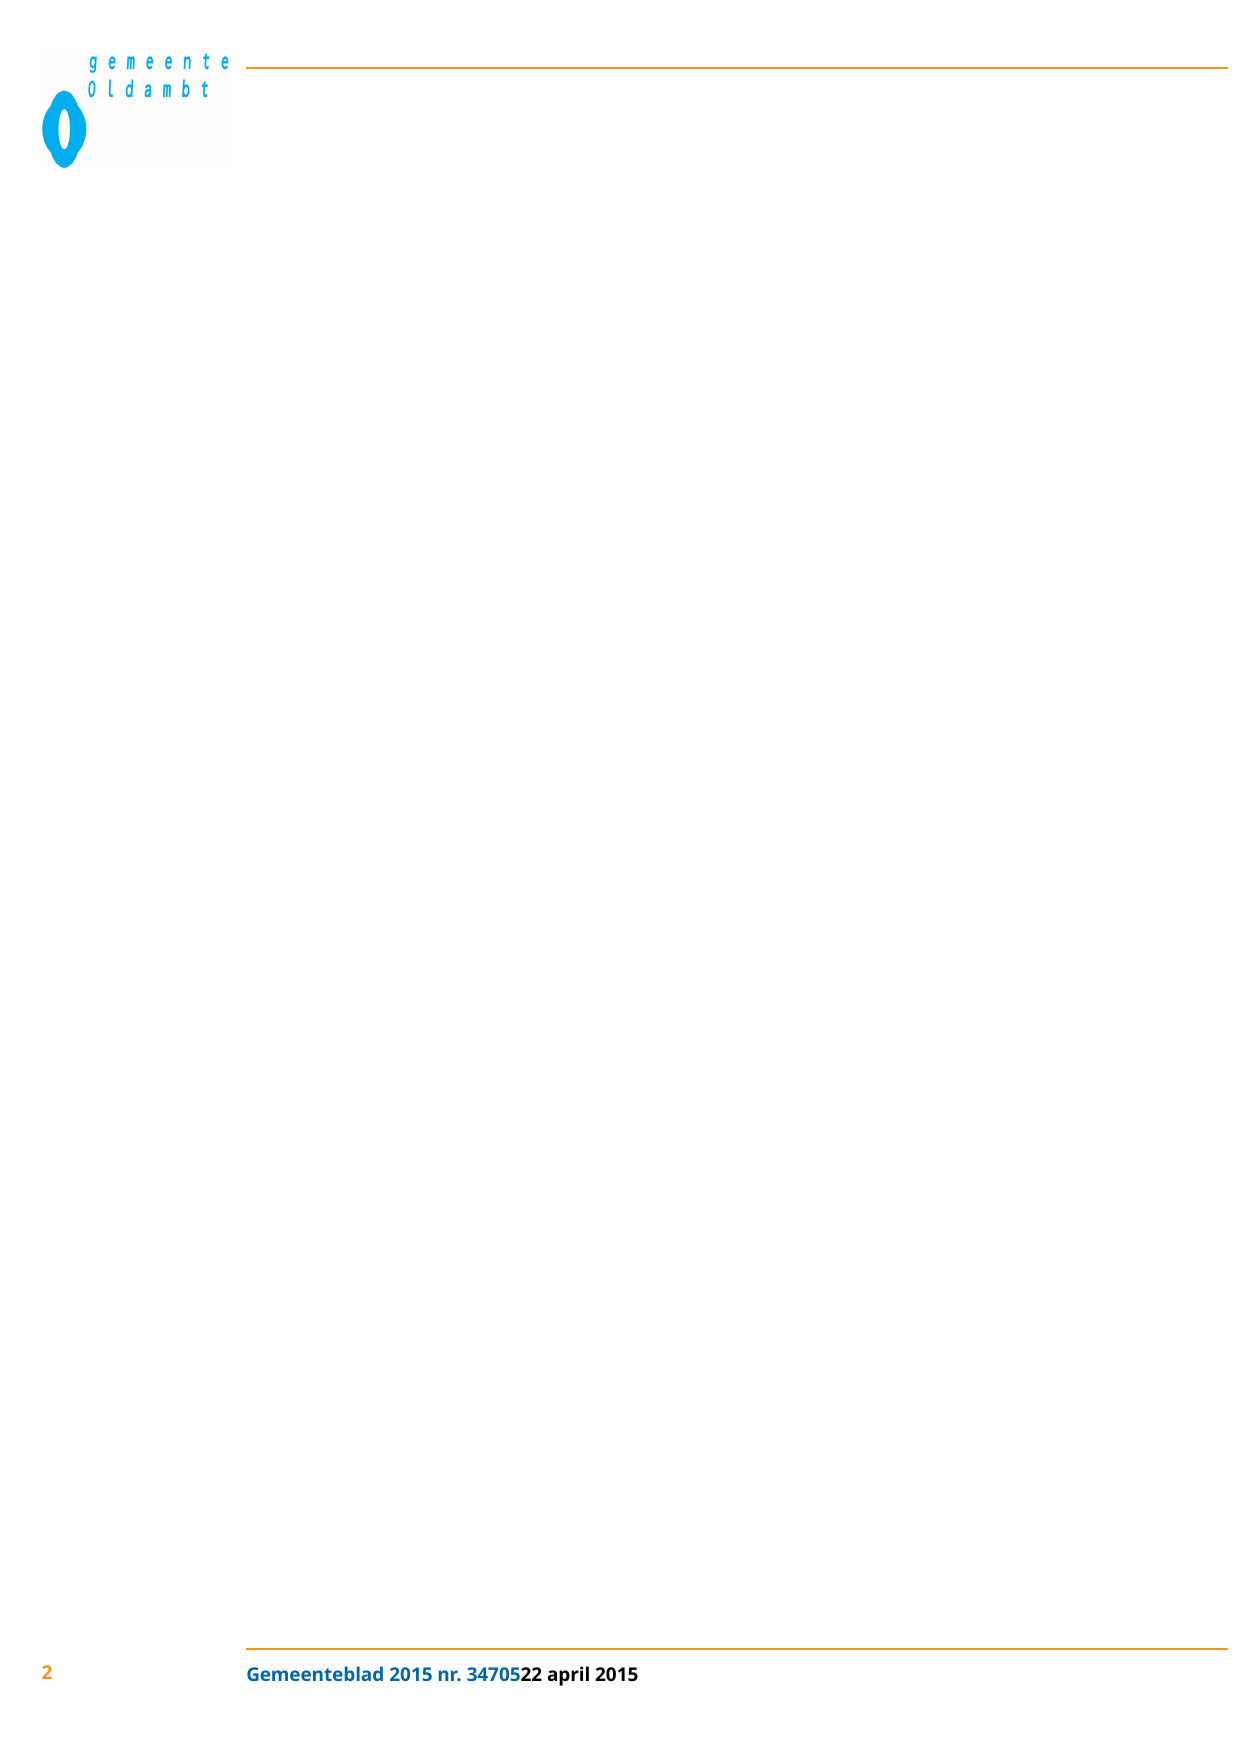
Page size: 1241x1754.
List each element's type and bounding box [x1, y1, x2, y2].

picture [41, 47, 231, 172]
